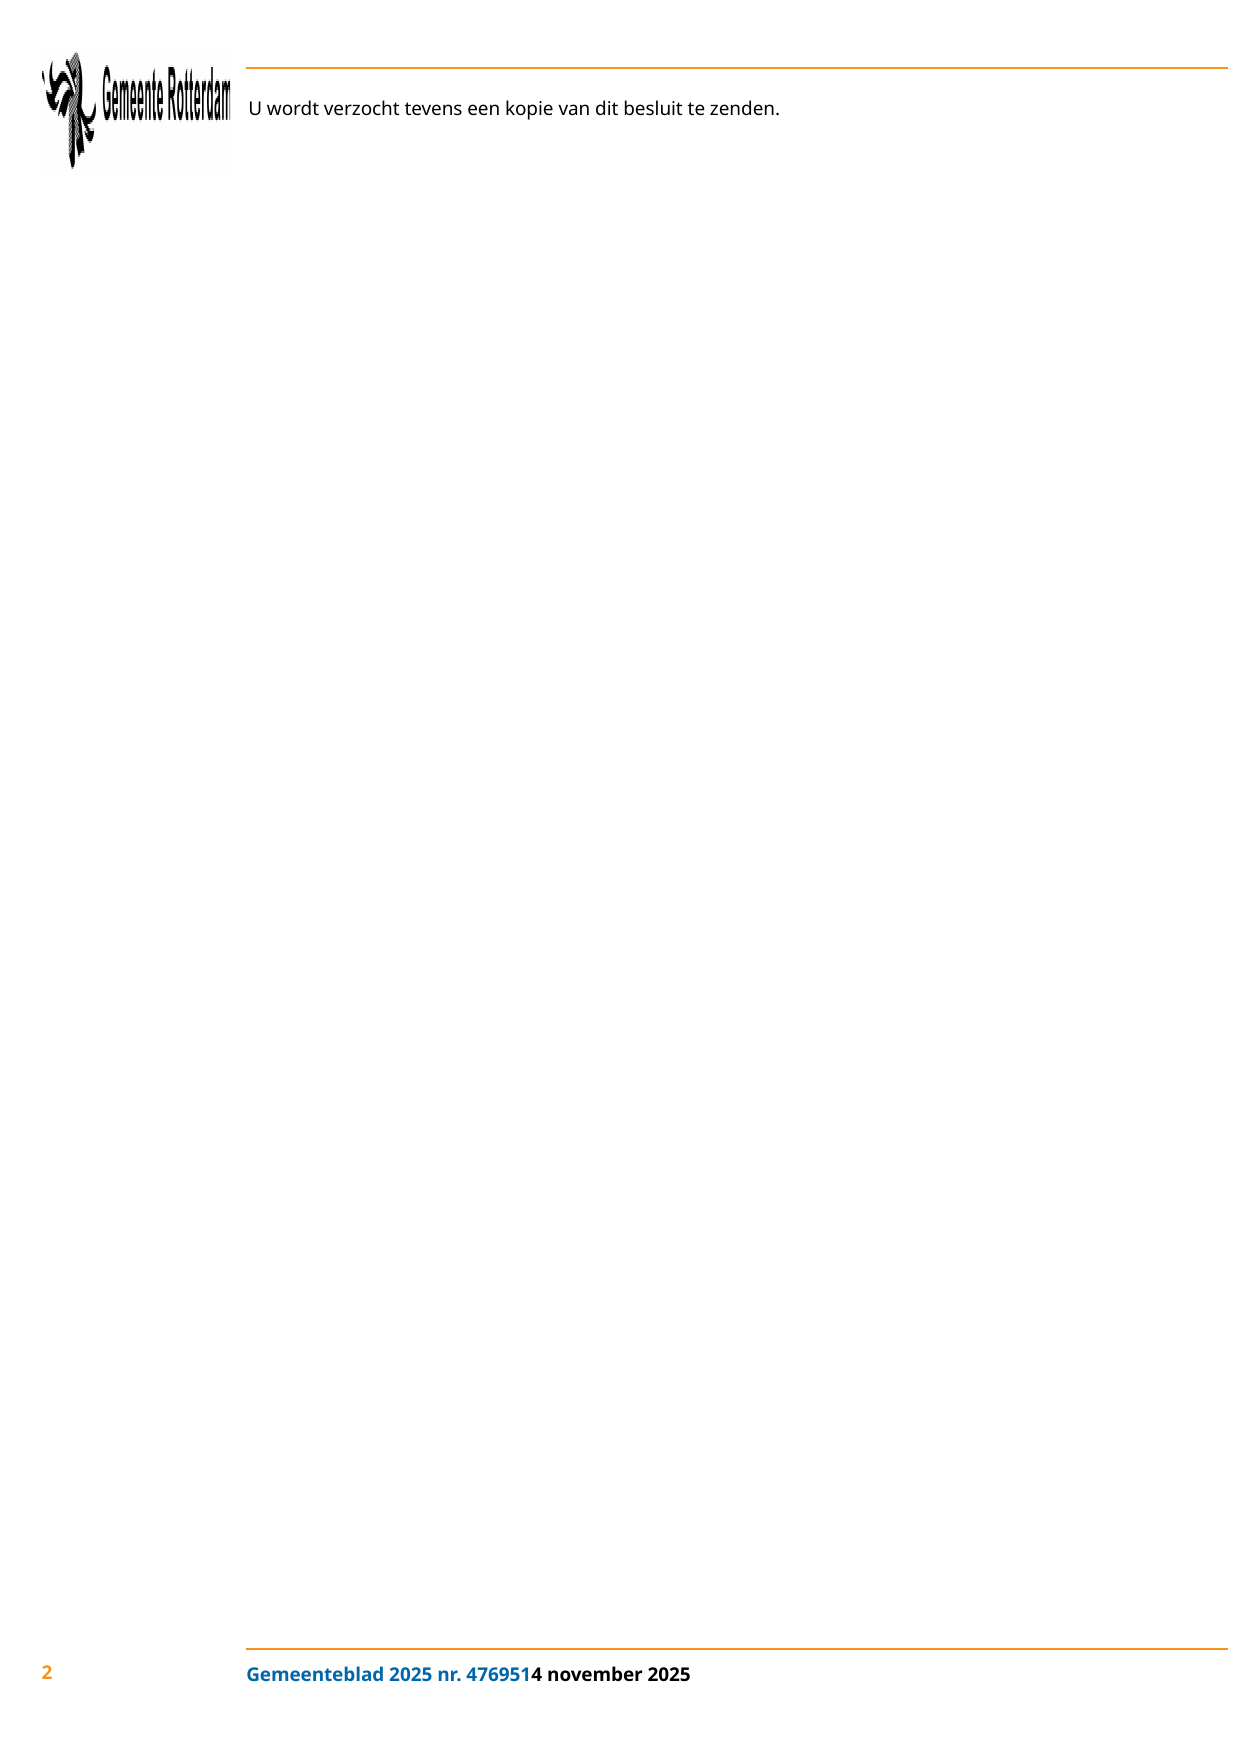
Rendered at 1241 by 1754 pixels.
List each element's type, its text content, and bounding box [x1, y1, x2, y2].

picture [41, 47, 231, 172]
text U wordt verzocht tevens een kopie van dit besluit te zenden. [248, 95, 1152, 121]
